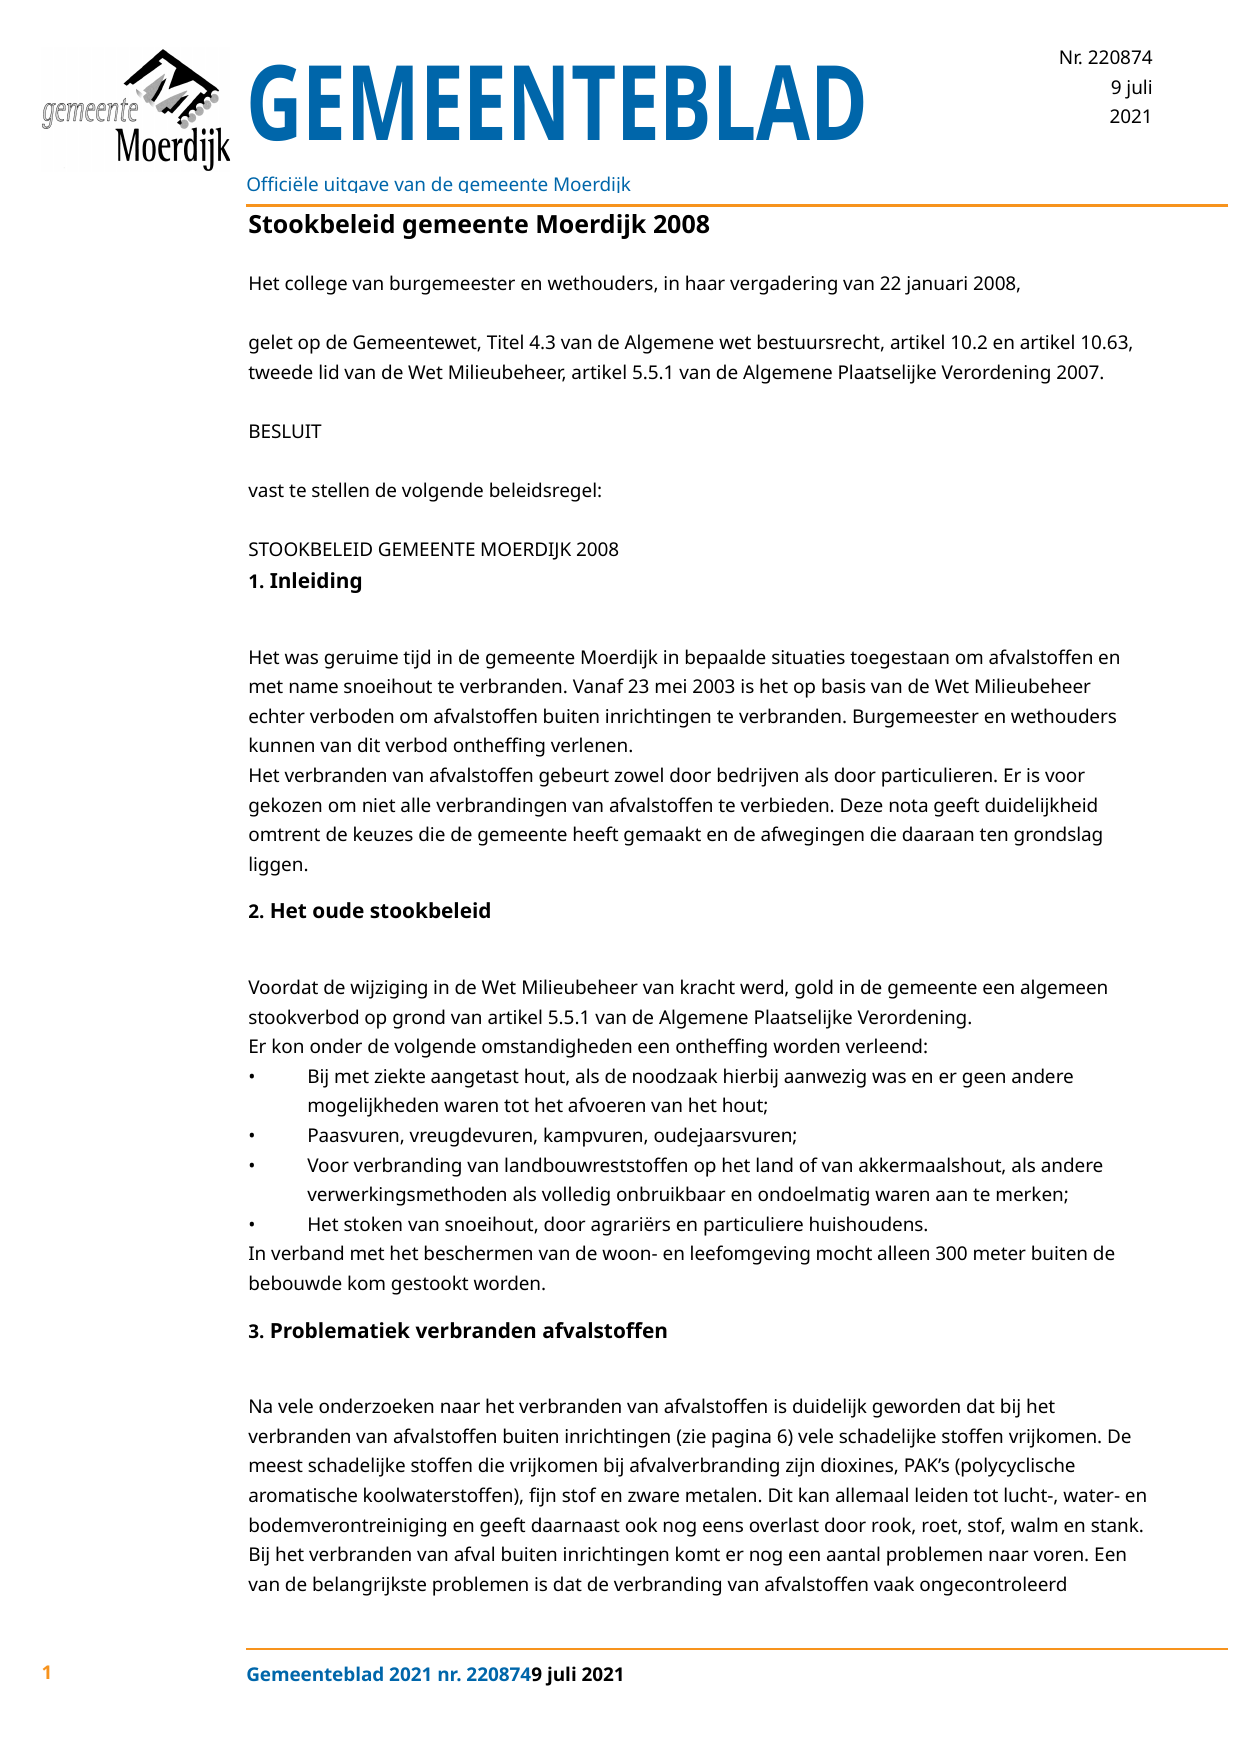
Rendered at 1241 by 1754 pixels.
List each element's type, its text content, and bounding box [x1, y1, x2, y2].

text Voordat de wijziging in de Wet Milieubeheer van kracht werd, gold in de gemeente een algemeen stookverbod op grond van artikel 5.5.1 van de Algemene Plaatselijke Verordening. [248, 974, 1152, 1029]
text BESLUIT [248, 418, 1152, 444]
text In verband met het beschermen van de woon- en leefomgeving mocht alleen 300 meter buiten de bebouwde kom gestookt worden. [248, 1241, 1152, 1296]
text tweede lid van de Wet Milieubeheer, artikel 5.5.1 van de Algemene Plaatselijke Verordening 2007. [248, 359, 1152, 385]
picture [41, 47, 231, 172]
text Het verbranden van afvalstoffen gebeurt zowel door bedrijven als door particulieren. Er is voor gekozen om niet alle verbrandingen van afvalstoffen te verbieden. Deze nota geeft duidelijkheid omtrent de keuzes die de gemeente heeft gemaakt en de afwegingen die daaraan ten grondslag liggen. [248, 762, 1152, 877]
text Stookbeleid gemeente Moerdijk 2008 [248, 207, 1152, 241]
text Het was geruime tijd in de gemeente Moerdijk in bepaalde situaties toegestaan om afvalstoffen en met name snoeihout te verbranden. Vanaf 23 mei 2003 is het op basis van de Wet Milieubeheer echter verboden om afvalstoffen buiten inrichtingen te verbranden. Burgemeester en wethouders kunnen van dit verbod ontheffing verlenen. [248, 644, 1152, 758]
list Bij met ziekte aangetast hout, als de noodzaak hierbij aanwezig was en er geen andere mogelijkheden waren tot het afvoeren van het hout; [248, 1063, 1152, 1118]
text 3. Problematiek verbranden afvalstoffen [248, 1316, 1152, 1344]
text 2. Het oude stookbeleid [248, 897, 1152, 925]
text Bij het verbranden van afval buiten inrichtingen komt er nog een aantal problemen naar voren. Een van de belangrijkste problemen is dat de verbranding van afvalstoffen vaak ongecontroleerd [248, 1541, 1152, 1597]
text vast te stellen de volgende beleidsregel: [248, 477, 1152, 503]
text Na vele onderzoeken naar het verbranden van afvalstoffen is duidelijk geworden dat bij het verbranden van afvalstoffen buiten inrichtingen (zie pagina 6) vele schadelijke stoffen vrijkomen. De meest schadelijke stoffen die vrijkomen bij afvalverbranding zijn dioxines, PAK’s (polycyclische aromatische koolwaterstoffen), fijn stof en zware metalen. Dit kan allemaal leiden tot lucht-, water- en bodemverontreiniging en geeft daarnaast ook nog eens overlast door rook, roet, stof, walm en stank. [248, 1393, 1152, 1537]
text STOOKBELEID GEMEENTE MOERDIJK 2008 [248, 537, 1152, 562]
list Het stoken van snoeihout, door agrariërs en particuliere huishoudens. [248, 1211, 1152, 1237]
text gelet op de Gemeentewet, Titel 4.3 van de Algemene wet bestuursrecht, artikel 10.2 en artikel 10.63, [248, 329, 1152, 355]
text 1. Inleiding [248, 566, 1152, 594]
text Het college van burgemeester en wethouders, in haar vergadering van 22 januari 2008, [248, 270, 1152, 296]
list Voor verbranding van landbouwreststoffen op het land of van akkermaalshout, als andere verwerkingsmethoden als volledig onbruikbaar en ondoelmatig waren aan te merken; [248, 1152, 1152, 1207]
list Paasvuren, vreugdevuren, kampvuren, oudejaarsvuren; [248, 1122, 1152, 1148]
text Er kon onder de volgende omstandigheden een ontheffing worden verleend: [248, 1033, 1152, 1059]
